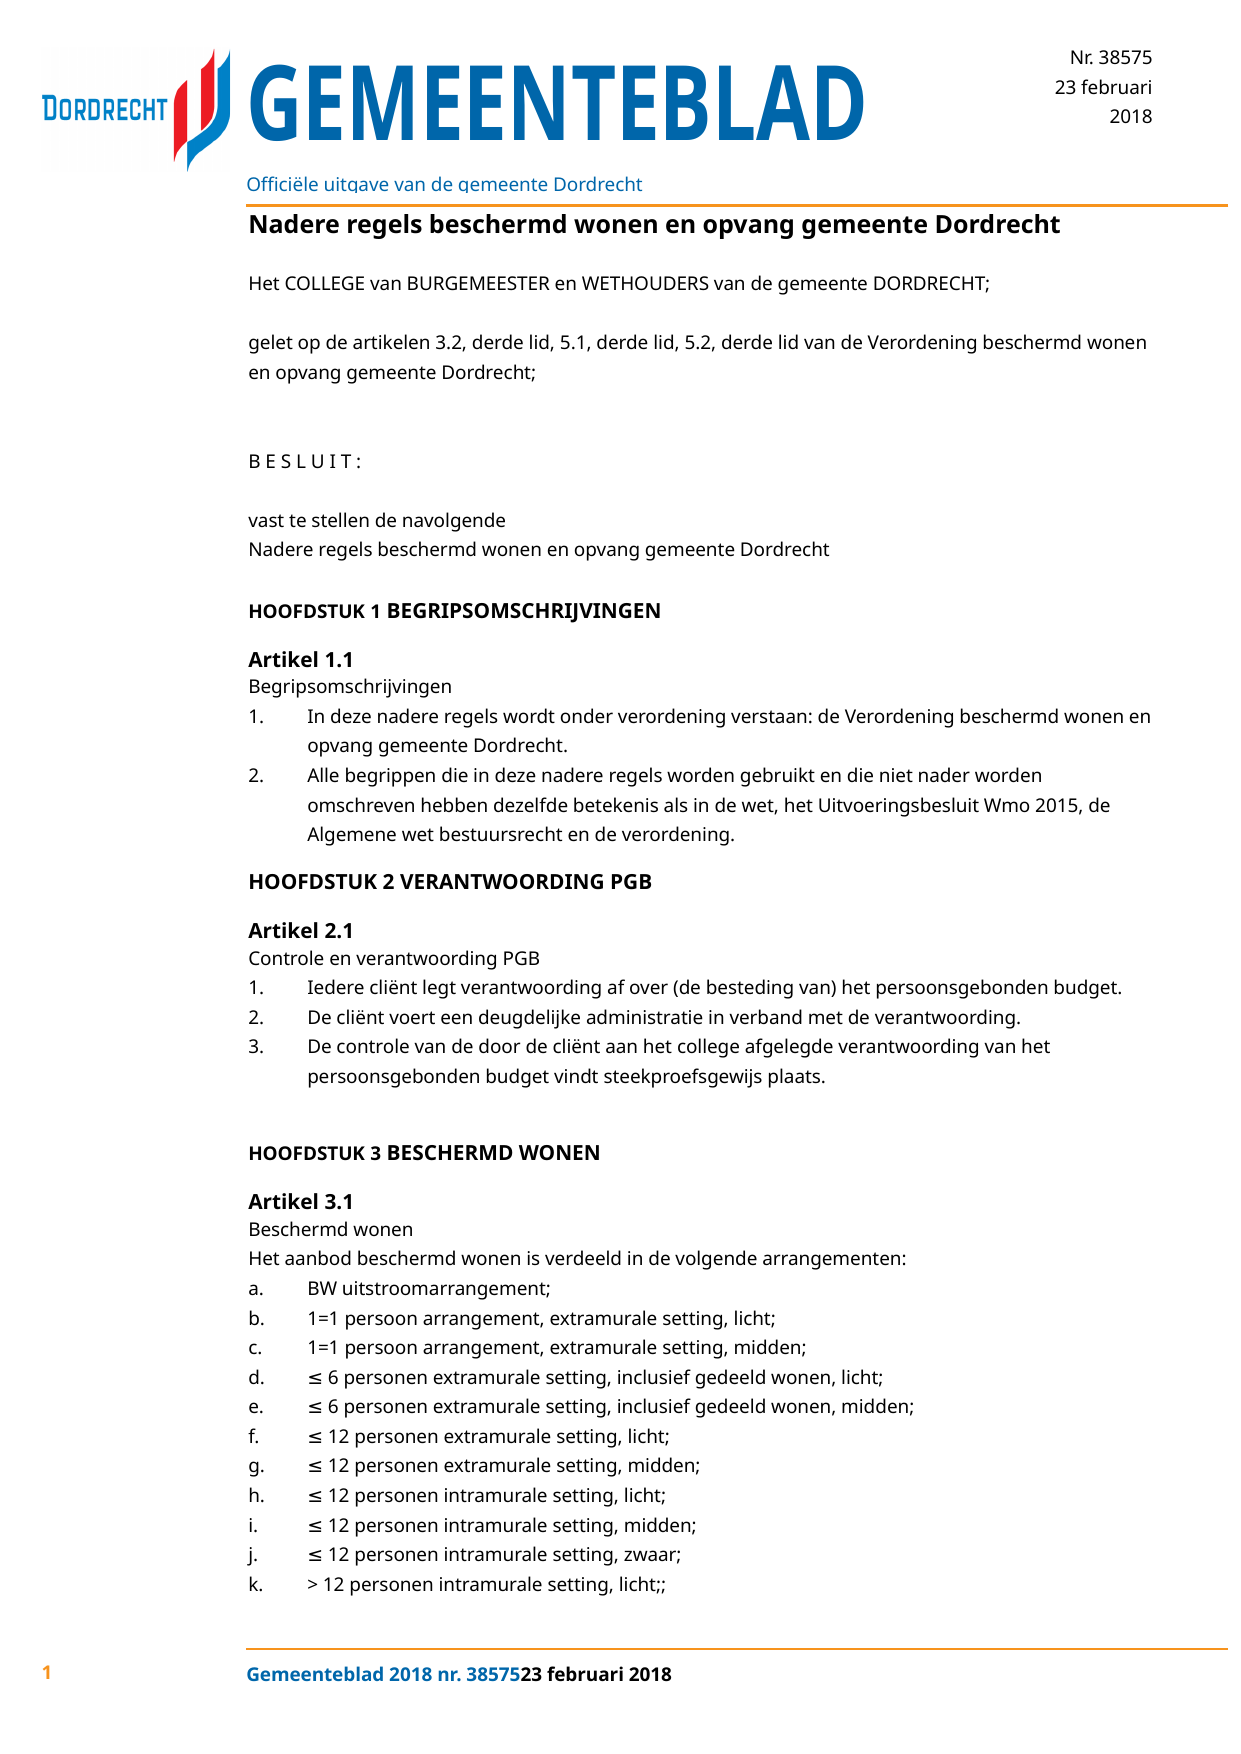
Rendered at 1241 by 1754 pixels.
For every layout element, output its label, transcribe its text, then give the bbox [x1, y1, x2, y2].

list ≤ 6 personen extramurale setting, inclusief gedeeld wonen, licht; [248, 1364, 1152, 1389]
text Artikel 3.1 [248, 1187, 1152, 1216]
list Alle begrippen die in deze nadere regels worden gebruikt en die niet nader worden omschreven hebben dezelfde betekenis als in de wet, het Uitvoeringsbesluit Wmo 2015, de Algemene wet bestuursrecht en de verordening. [248, 762, 1152, 847]
list ≤ 12 personen intramurale setting, zwaar; [248, 1541, 1152, 1567]
list ≤ 12 personen extramurale setting, licht; [248, 1423, 1152, 1449]
text Begripsomschrijvingen [248, 673, 1152, 699]
list Iedere cliënt legt verantwoording af over (de besteding van) het persoonsgebonden budget. [248, 974, 1152, 1000]
list ≤ 12 personen intramurale setting, midden; [248, 1512, 1152, 1537]
list ≤ 6 personen extramurale setting, inclusief gedeeld wonen, midden; [248, 1393, 1152, 1419]
text Beschermd wonen [248, 1216, 1152, 1242]
list BW uitstroomarrangement; [248, 1275, 1152, 1301]
picture [41, 47, 231, 172]
text Artikel 2.1 [248, 916, 1152, 945]
text Nadere regels beschermd wonen en opvang gemeente Dordrecht [248, 537, 1152, 562]
text gelet op de artikelen 3.2, derde lid, 5.1, derde lid, 5.2, derde lid van de Verordening beschermd wonen en opvang gemeente Dordrecht; [248, 329, 1152, 385]
text HOOFDSTUK 3 BESCHERMD WONEN [248, 1138, 1152, 1167]
list De cliënt voert een deugdelijke administratie in verband met de verantwoording. [248, 1004, 1152, 1029]
text HOOFDSTUK 1 BEGRIPSOMSCHRIJVINGEN [248, 596, 1152, 624]
list 1=1 persoon arrangement, extramurale setting, licht; [248, 1305, 1152, 1330]
text Artikel 1.1 [248, 645, 1152, 673]
list 1=1 persoon arrangement, extramurale setting, midden; [248, 1334, 1152, 1360]
text HOOFDSTUK 2 VERANTWOORDING PGB [248, 867, 1152, 895]
list De controle van de door de cliënt aan het college afgelegde verantwoording van het persoonsgebonden budget vindt steekproefsgewijs plaats. [248, 1033, 1152, 1089]
text Controle en verantwoording PGB [248, 945, 1152, 970]
text Nadere regels beschermd wonen en opvang gemeente Dordrecht [248, 207, 1152, 241]
text B E S L U I T : [248, 448, 1152, 473]
text Het aanbod beschermd wonen is verdeeld in de volgende arrangementen: [248, 1246, 1152, 1271]
text Het COLLEGE van BURGEMEESTER en WETHOUDERS van de gemeente DORDRECHT; [248, 270, 1152, 296]
text vast te stellen de navolgende [248, 507, 1152, 533]
list ≤ 12 personen extramurale setting, midden; [248, 1453, 1152, 1478]
list > 12 personen intramurale setting, licht;; [248, 1571, 1152, 1597]
list In deze nadere regels wordt onder verordening verstaan: de Verordening beschermd wonen en opvang gemeente Dordrecht. [248, 703, 1152, 758]
list ≤ 12 personen intramurale setting, licht; [248, 1482, 1152, 1508]
